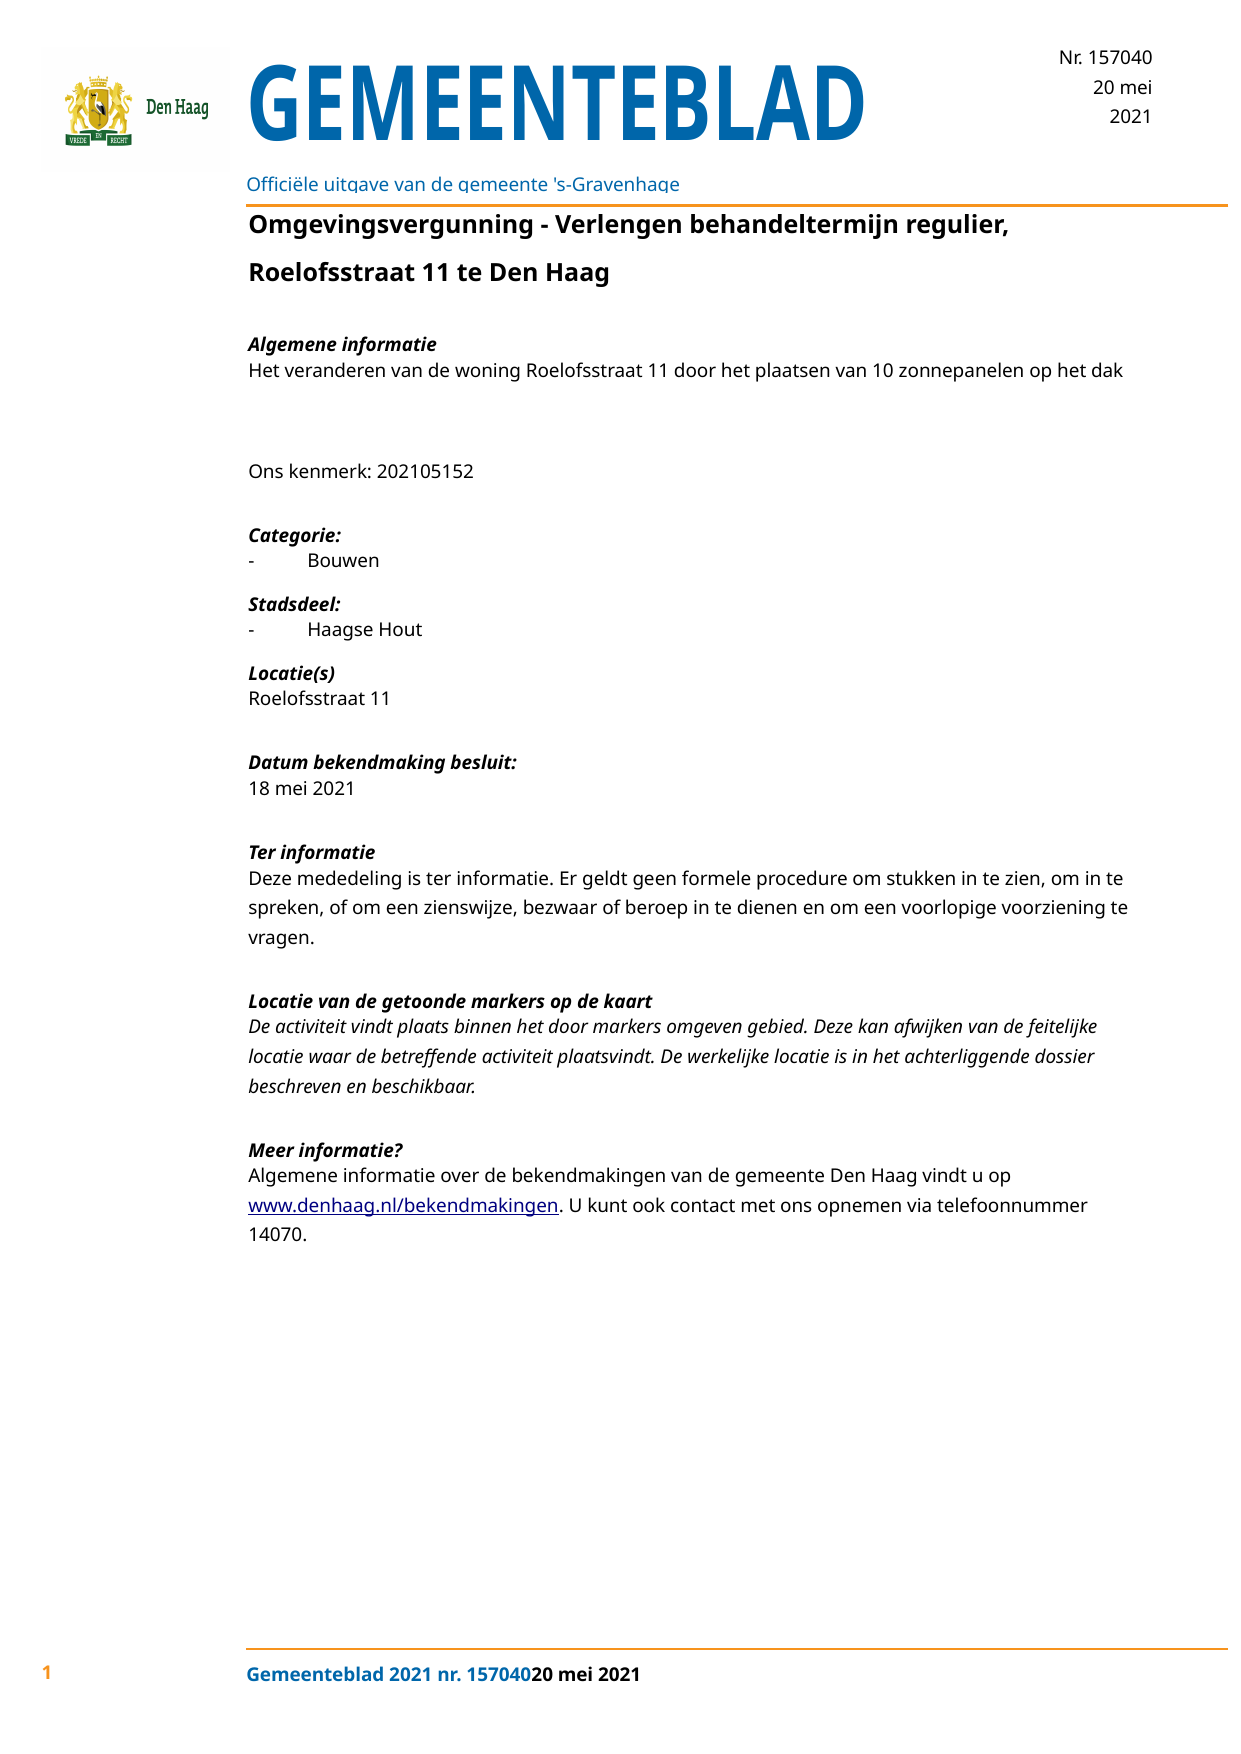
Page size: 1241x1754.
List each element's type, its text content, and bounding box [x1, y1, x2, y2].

text 18 mei 2021 [248, 775, 1152, 801]
text Deze mededeling is ter informatie. Er geldt geen formele procedure om stukken in te zien, om in te spreken, of om een zienswijze, bezwaar of beroep in te dienen en om een voorlopige voorziening te vragen. [248, 865, 1152, 950]
list Bouwen [248, 548, 1152, 573]
text Algemene informatie over de bekendmakingen van de gemeente Den Haag vindt u op www.denhaag.nl/bekendmakingen. U kunt ook contact met ons opnemen via telefoonnummer 14070. [248, 1162, 1152, 1247]
text Omgevingsvergunning - Verlengen behandeltermijn regulier, Roelofsstraat 11 te Den Haag [248, 207, 1152, 288]
text Categorie: [248, 522, 1152, 548]
text Stadsdeel: [248, 591, 1152, 617]
text Algemene informatie [248, 331, 1152, 357]
text Datum bekendmaking besluit: [248, 749, 1152, 775]
text Locatie van de getoonde markers op de kaart [248, 988, 1152, 1014]
list Haagse Hout [248, 617, 1152, 642]
text Ons kenmerk: 202105152 [248, 458, 1152, 484]
text Locatie(s) [248, 660, 1152, 685]
text De activiteit vindt plaats binnen het door markers omgeven gebied. Deze kan afwijken van de feitelijke locatie waar de betreffende activiteit plaatsvindt. De werkelijke locatie is in het achterliggende dossier beschreven en beschikbaar. [248, 1014, 1152, 1098]
text Het veranderen van de woning Roelofsstraat 11 door het plaatsen van 10 zonnepanelen op het dak [248, 357, 1152, 383]
picture [41, 47, 231, 172]
text Roelofsstraat 11 [248, 685, 1152, 711]
text Meer informatie? [248, 1137, 1152, 1162]
text Ter informatie [248, 839, 1152, 865]
